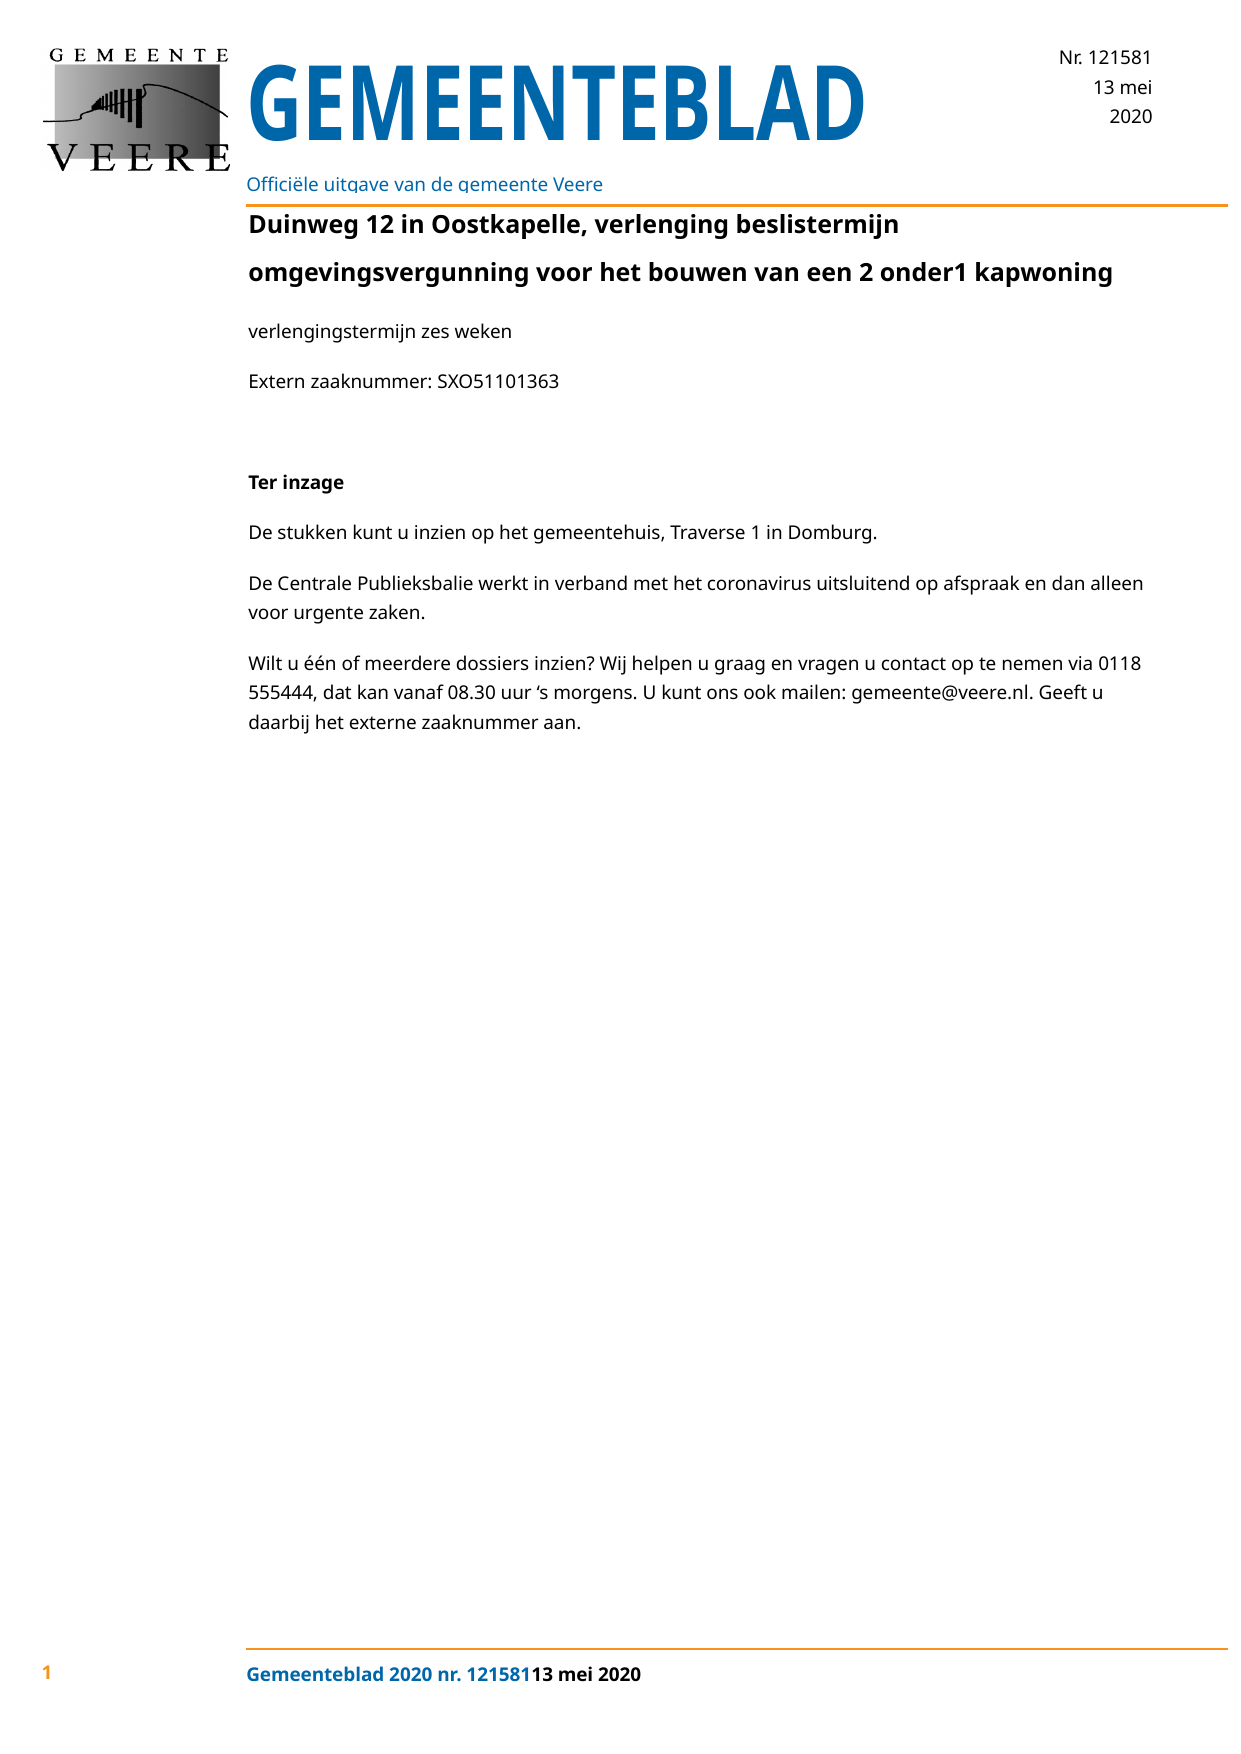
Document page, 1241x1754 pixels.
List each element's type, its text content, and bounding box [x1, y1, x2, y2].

text Ter inzage [248, 469, 1152, 495]
text verlengingstermijn zes weken [248, 318, 1152, 344]
text Wilt u één of meerdere dossiers inzien? Wij helpen u graag en vragen u contact op te nemen via 0118 555444, dat kan vanaf 08.30 uur ‘s morgens. U kunt ons ook mailen: gemeente@veere.nl. Geeft u daarbij het externe zaaknummer aan. [248, 650, 1152, 735]
picture [41, 47, 231, 172]
text De Centrale Publieksbalie werkt in verband met het coronavirus uitsluitend op afspraak en dan alleen voor urgente zaken. [248, 570, 1152, 625]
text Duinweg 12 in Oostkapelle, verlenging beslistermijn omgevingsvergunning voor het bouwen van een 2 onder1 kapwoning [248, 207, 1152, 288]
text Extern zaaknummer: SXO51101363 [248, 368, 1152, 394]
text De stukken kunt u inzien op het gemeentehuis, Traverse 1 in Domburg. [248, 519, 1152, 545]
